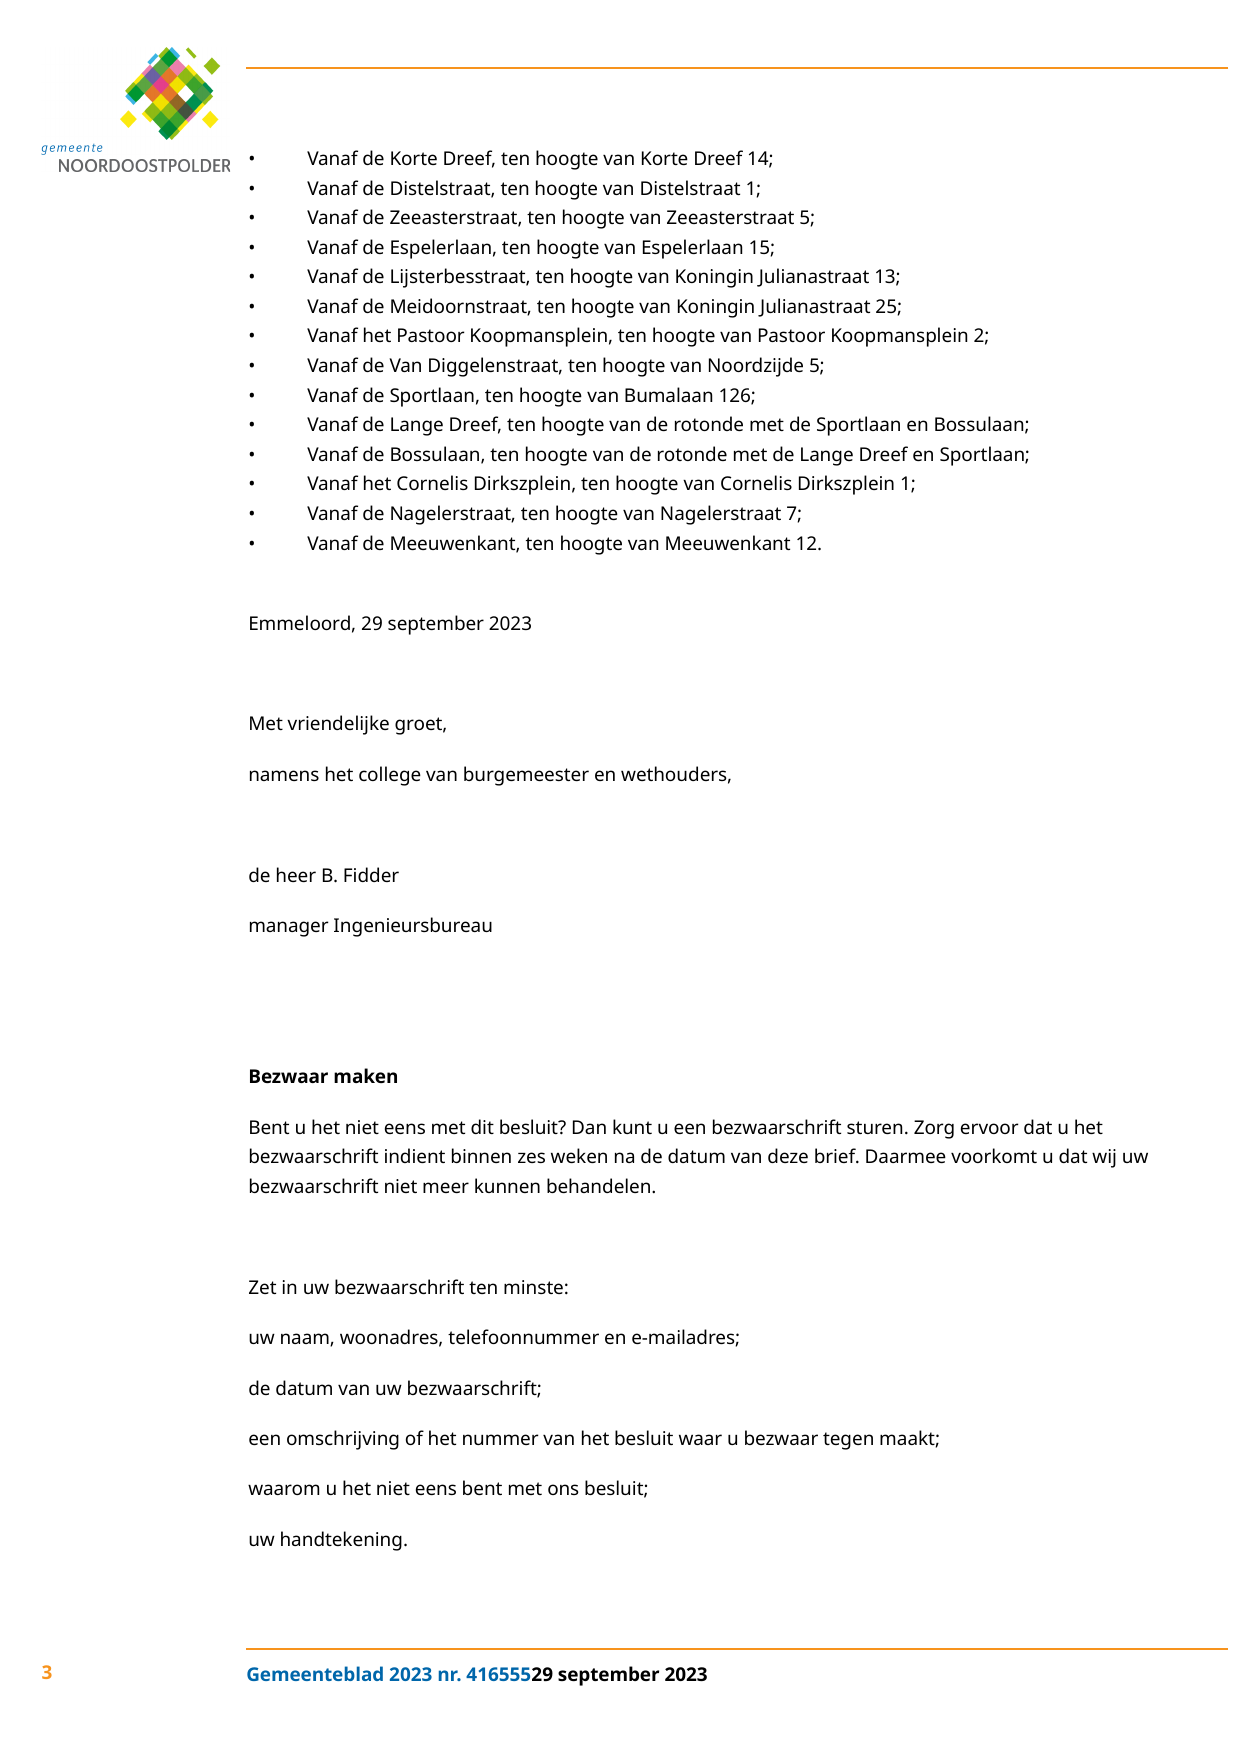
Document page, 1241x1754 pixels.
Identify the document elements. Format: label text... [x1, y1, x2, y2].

text waarom u het niet eens bent met ons besluit; [248, 1476, 1152, 1501]
list Vanaf de Espelerlaan, ten hoogte van Espelerlaan 15; [248, 234, 1152, 260]
list Vanaf de Lijsterbesstraat, ten hoogte van Koningin Julianastraat 13; [248, 263, 1152, 289]
list Vanaf de Van Diggelenstraat, ten hoogte van Noordzijde 5; [248, 352, 1152, 378]
text Zet in uw bezwaarschrift ten minste: [248, 1274, 1152, 1300]
text Bezwaar maken [248, 1063, 1152, 1089]
text uw naam, woonadres, telefoonnummer en e-mailadres; [248, 1324, 1152, 1350]
list Vanaf de Zeeasterstraat, ten hoogte van Zeeasterstraat 5; [248, 204, 1152, 230]
list Vanaf de Lange Dreef, ten hoogte van de rotonde met de Sportlaan en Bossulaan; [248, 411, 1152, 437]
text Emmeloord, 29 september 2023 [248, 610, 1152, 636]
text manager Ingenieursbureau [248, 912, 1152, 938]
text uw handtekening. [248, 1526, 1152, 1552]
list Vanaf de Meeuwenkant, ten hoogte van Meeuwenkant 12. [248, 530, 1152, 556]
text een omschrijving of het nummer van het besluit waar u bezwaar tegen maakt; [248, 1425, 1152, 1451]
text de heer B. Fidder [248, 862, 1152, 888]
list Vanaf de Sportlaan, ten hoogte van Bumalaan 126; [248, 382, 1152, 408]
list Vanaf de Korte Dreef, ten hoogte van Korte Dreef 14; [248, 145, 1152, 171]
text de datum van uw bezwaarschrift; [248, 1375, 1152, 1401]
list Vanaf de Meidoornstraat, ten hoogte van Koningin Julianastraat 25; [248, 293, 1152, 319]
list Vanaf het Pastoor Koopmansplein, ten hoogte van Pastoor Koopmansplein 2; [248, 323, 1152, 348]
list Vanaf het Cornelis Dirkszplein, ten hoogte van Cornelis Dirkszplein 1; [248, 471, 1152, 496]
text Met vriendelijke groet, [248, 711, 1152, 736]
picture [41, 47, 231, 172]
list Vanaf de Nagelerstraat, ten hoogte van Nagelerstraat 7; [248, 500, 1152, 526]
text Bent u het niet eens met dit besluit? Dan kunt u een bezwaarschrift sturen. Zorg ervoor dat u het bezwaarschrift indient binnen zes weken na de datum van deze brief. Daarmee voorkomt u dat wij uw bezwaarschrift niet meer kunnen behandelen. [248, 1114, 1152, 1199]
list Vanaf de Distelstraat, ten hoogte van Distelstraat 1; [248, 175, 1152, 201]
list Vanaf de Bossulaan, ten hoogte van de rotonde met de Lange Dreef en Sportlaan; [248, 441, 1152, 467]
text namens het college van burgemeester en wethouders, [248, 761, 1152, 787]
